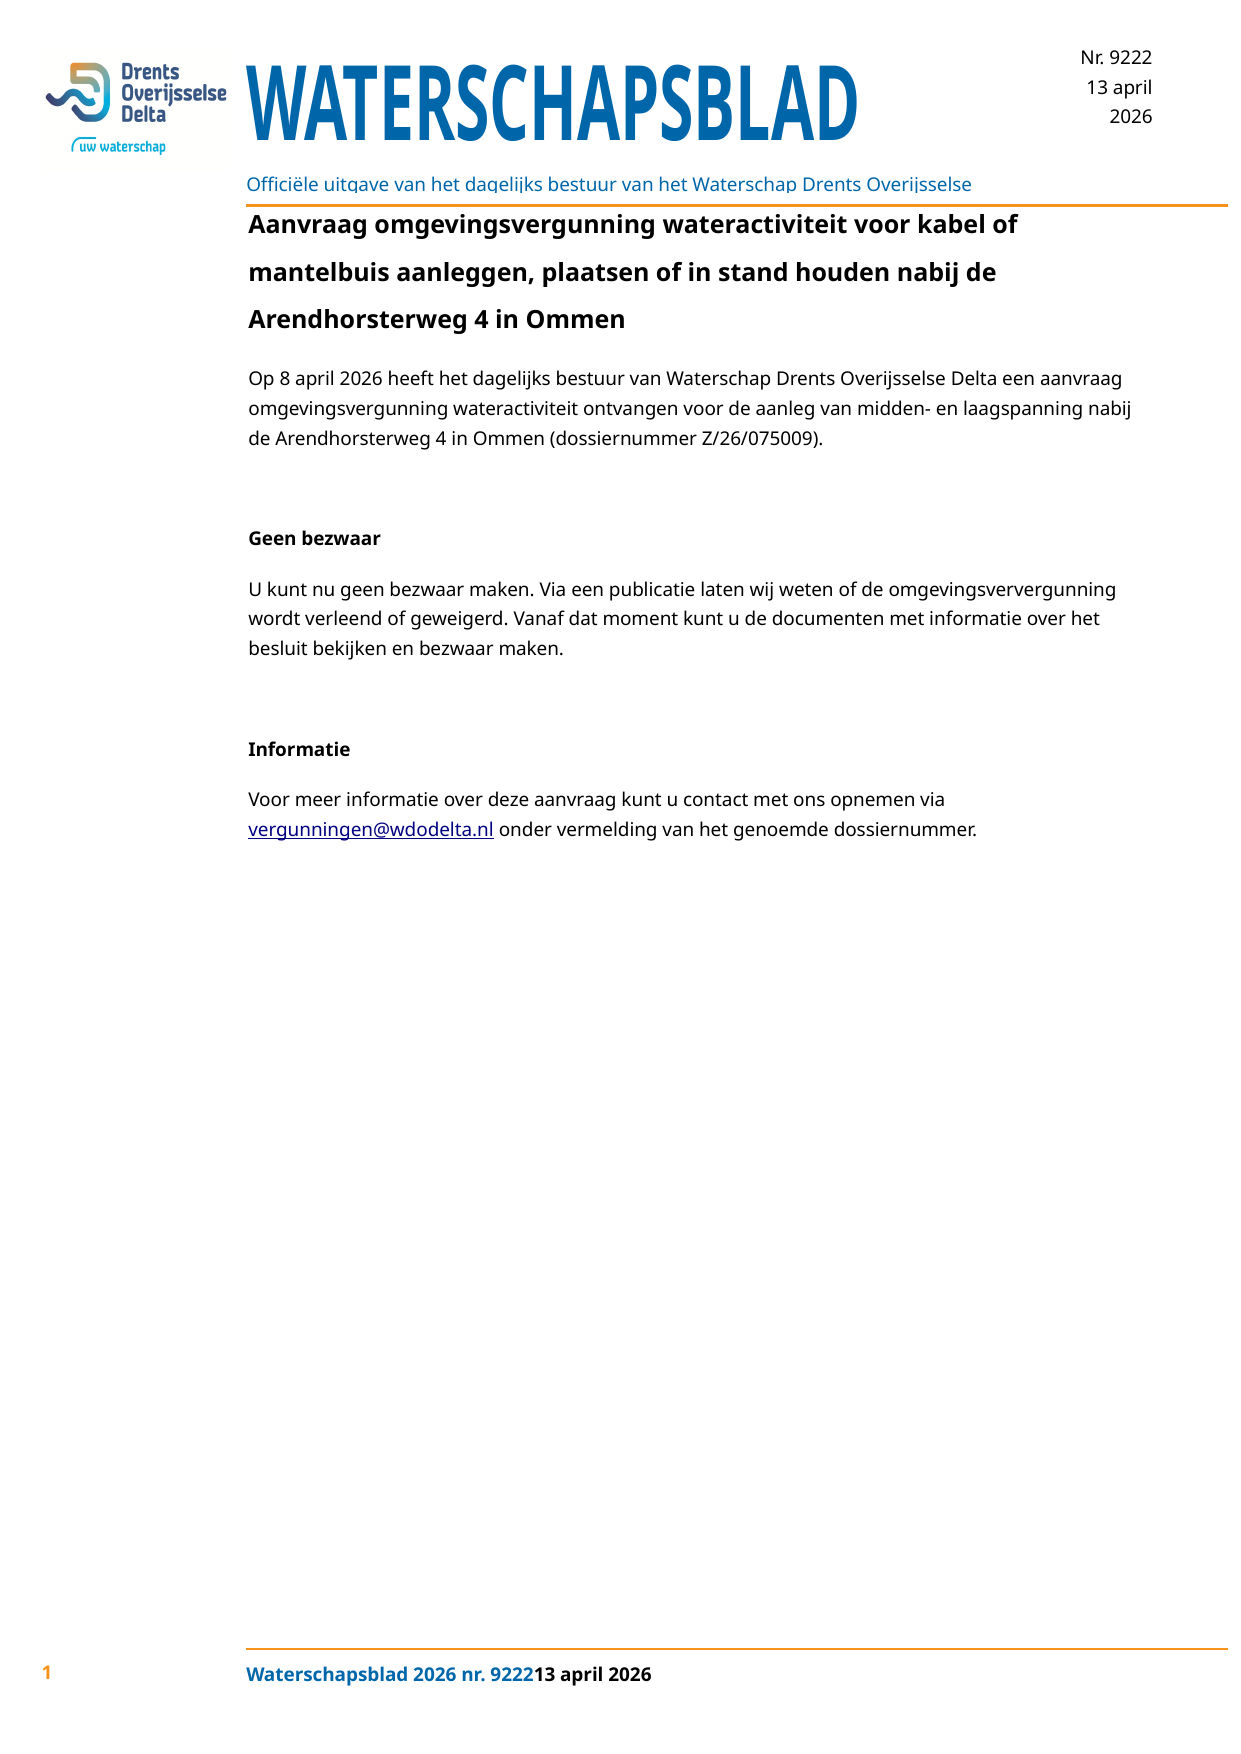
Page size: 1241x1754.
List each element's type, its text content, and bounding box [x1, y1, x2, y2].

text Informatie [248, 736, 1152, 762]
text Geen bezwaar [248, 526, 1152, 551]
picture [41, 47, 231, 172]
text Voor meer informatie over deze aanvraag kunt u contact met ons opnemen via vergunningen@wdodelta.nl onder vermelding van het genoemde dossiernummer. [248, 786, 1152, 842]
text U kunt nu geen bezwaar maken. Via een publicatie laten wij weten of de omgevingsververgunning wordt verleend of geweigerd. Vanaf dat moment kunt u de documenten met informatie over het besluit bekijken en bezwaar maken. [248, 576, 1152, 661]
text Op 8 april 2026 heeft het dagelijks bestuur van Waterschap Drents Overijsselse Delta een aanvraag omgevingsvergunning wateractiviteit ontvangen voor de aanleg van midden- en laagspanning nabij de Arendhorsterweg 4 in Ommen (dossiernummer Z/26/075009). [248, 366, 1152, 450]
text Aanvraag omgevingsvergunning wateractiviteit voor kabel of mantelbuis aanleggen, plaatsen of in stand houden nabij de Arendhorsterweg 4 in Ommen [248, 207, 1152, 336]
